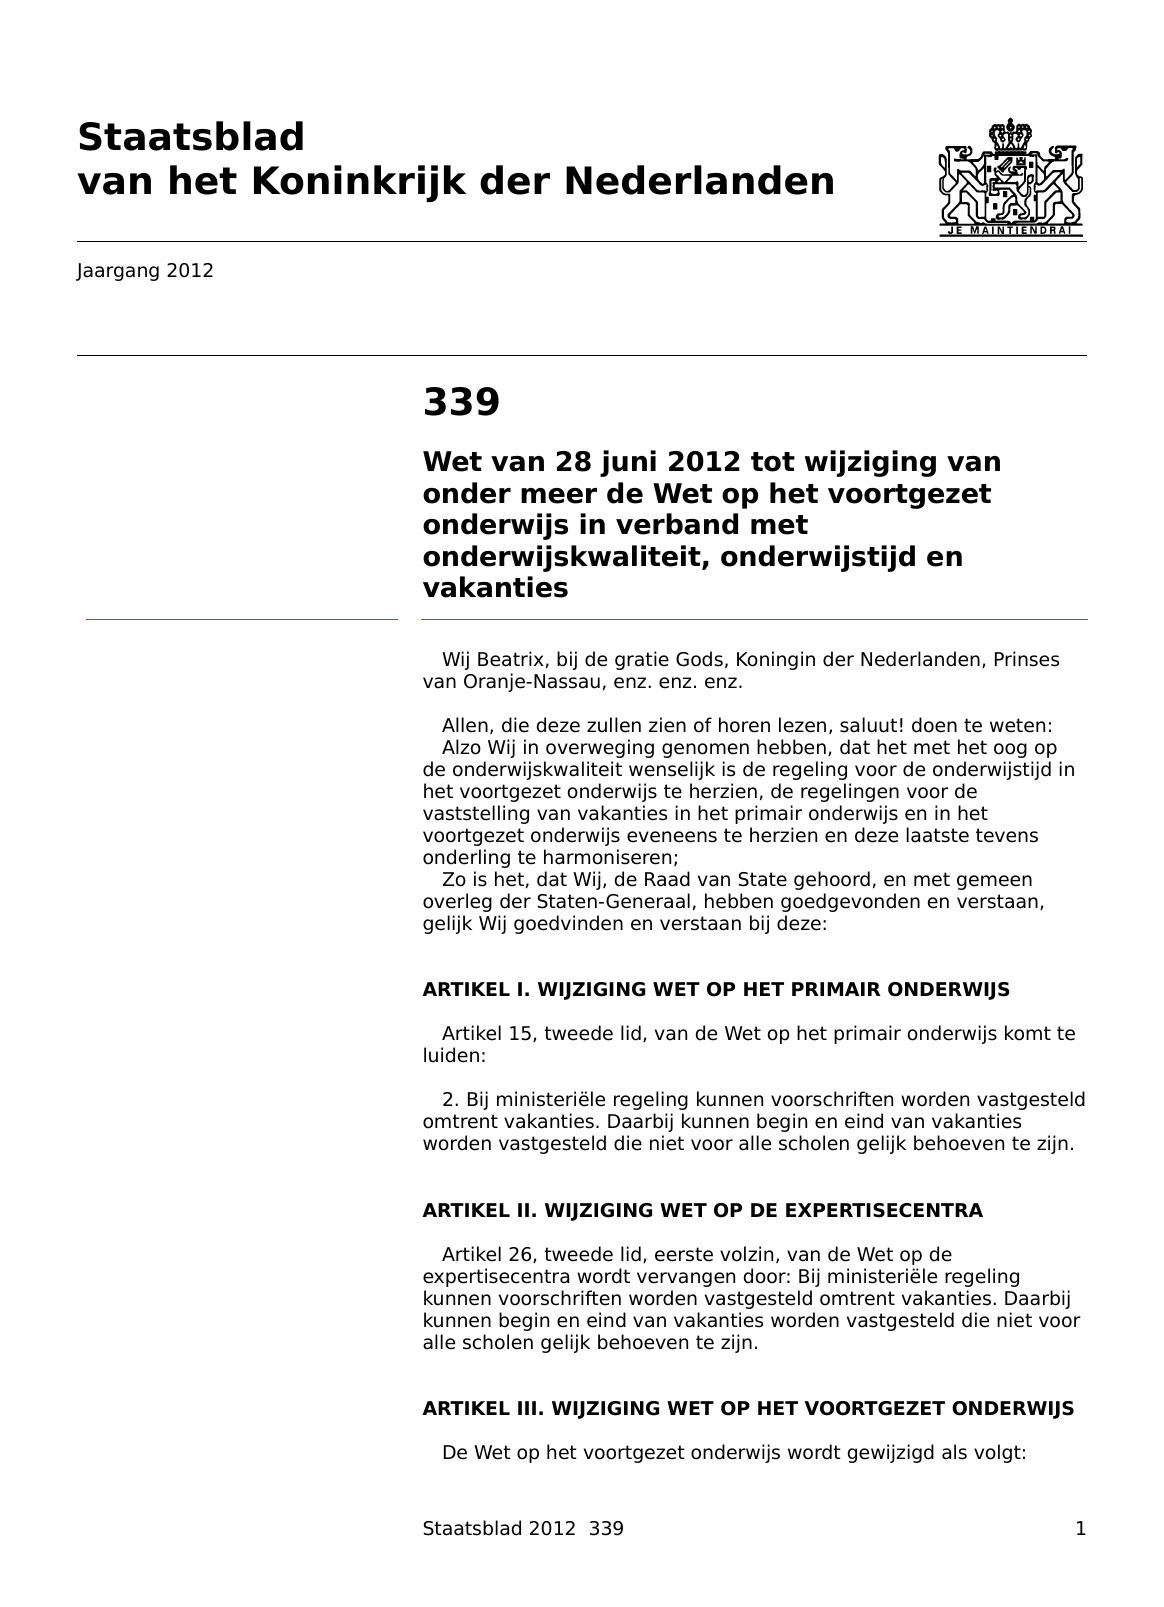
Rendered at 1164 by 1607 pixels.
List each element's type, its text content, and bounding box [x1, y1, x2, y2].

subtitle ARTIKEL I. WIJZIGING WET OP HET PRIMAIR ONDERWIJS [422, 979, 1087, 1001]
text 2. Bij ministeriële regeling kunnen voorschriften worden vastgesteld omtrent vakanties. Daarbij kunnen begin en eind van vakanties worden vastgesteld die niet voor alle scholen gelijk behoeven te zijn. [422, 1089, 1087, 1155]
text De Wet op het voortgezet onderwijs wordt gewijzigd als volgt: [422, 1442, 1087, 1464]
subtitle ARTIKEL II. WIJZIGING WET OP DE EXPERTISECENTRA [422, 1200, 1087, 1222]
text Wet van 28 juni 2012 tot wijziging van onder meer de Wet op het voortgezet onderwijs in verband met onderwijskwaliteit, onderwijstijd en vakanties [422, 447, 1087, 604]
subtitle ARTIKEL III. WIJZIGING WET OP HET VOORTGEZET ONDERWIJS [422, 1398, 1087, 1420]
picture [936, 115, 1087, 240]
text Artikel 26, tweede lid, eerste volzin, van de Wet op de expertisecentra wordt vervangen door: Bij ministeriële regeling kunnen voorschriften worden vastgesteld omtrent vakanties. Daarbij kunnen begin en eind van vakanties worden vastgesteld die niet voor alle scholen gelijk behoeven te zijn. [422, 1244, 1087, 1354]
text Zo is het, dat Wij, de Raad van State gehoord, en met gemeen overleg der Staten-Generaal, hebben goedgevonden en verstaan, gelijk Wij goedvinden en verstaan bij deze: [422, 869, 1087, 935]
text Alzo Wij in overweging genomen hebben, dat het met het oog op de onderwijskwaliteit wenselijk is de regeling voor de onderwijstijd in het voortgezet onderwijs te herzien, de regelingen voor de vaststelling van vakanties in het primair onderwijs en in het voortgezet onderwijs eveneens te herzien en deze laatste tevens onderling te harmoniseren; [422, 737, 1087, 869]
table_header Staatsblad van het Koninkrijk der Nederlanden [77, 100, 886, 241]
text Allen, die deze zullen zien of horen lezen, saluut! doen te weten: [422, 715, 1087, 737]
subtitle 339 [422, 381, 1087, 424]
table_header [886, 100, 1087, 241]
table_cell Jaargang 2012 [77, 242, 1087, 355]
text Wij Beatrix, bij de gratie Gods, Koningin der Nederlanden, Prinses van Oranje-Nassau, enz. enz. enz. [422, 649, 1087, 693]
text Artikel 15, tweede lid, van de Wet op het primair onderwijs komt te luiden: [422, 1023, 1087, 1067]
